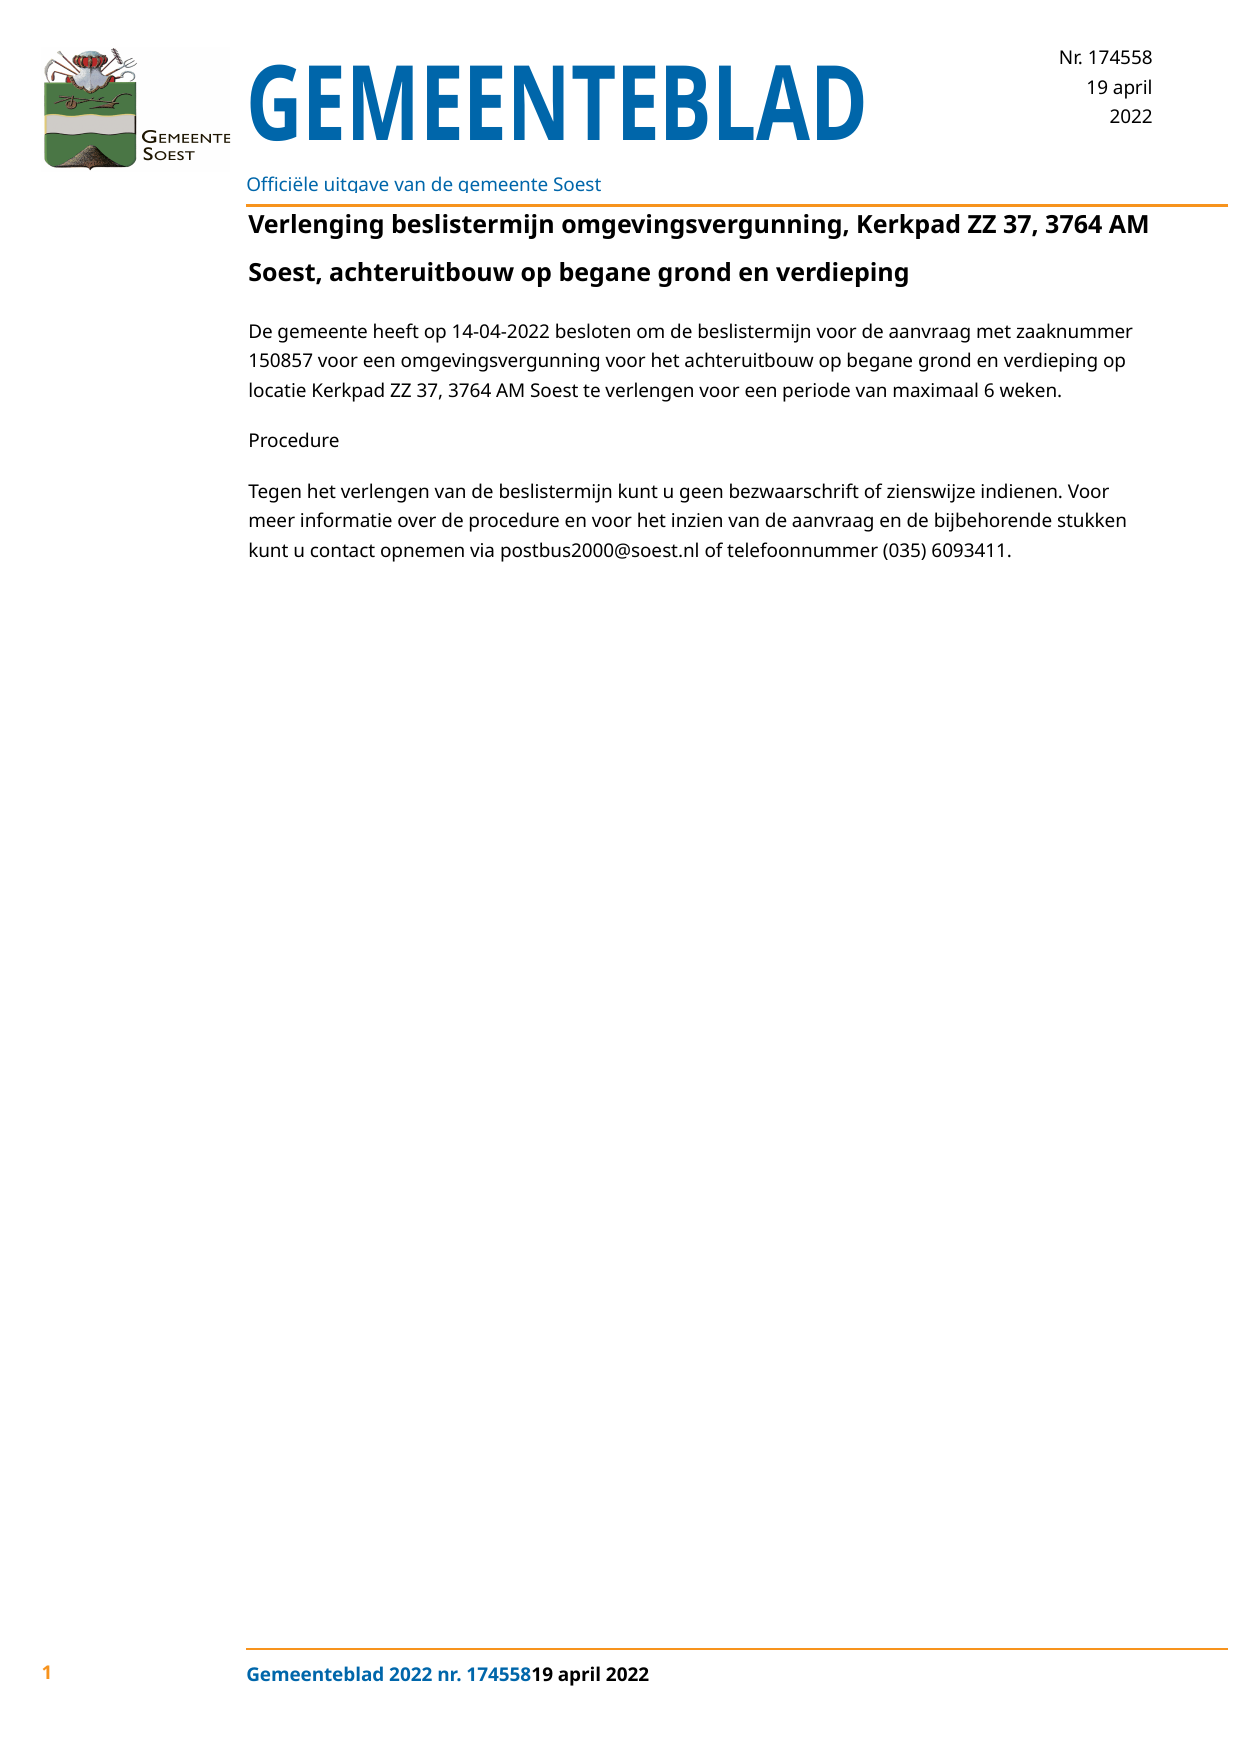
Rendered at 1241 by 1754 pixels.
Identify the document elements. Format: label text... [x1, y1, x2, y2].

text Procedure [248, 427, 1152, 453]
text Tegen het verlengen van de beslistermijn kunt u geen bezwaarschrift of zienswijze indienen. Voor meer informatie over de procedure en voor het inzien van de aanvraag en de bijbehorende stukken kunt u contact opnemen via postbus2000@soest.nl of telefoonnummer (035) 6093411. [248, 478, 1152, 563]
picture [41, 47, 231, 172]
text Verlenging beslistermijn omgevingsvergunning, Kerkpad ZZ 37, 3764 AM Soest, achteruitbouw op begane grond en verdieping [248, 207, 1152, 288]
text De gemeente heeft op 14-04-2022 besloten om de beslistermijn voor de aanvraag met zaaknummer 150857 voor een omgevingsvergunning voor het achteruitbouw op begane grond en verdieping op locatie Kerkpad ZZ 37, 3764 AM Soest te verlengen voor een periode van maximaal 6 weken. [248, 318, 1152, 403]
